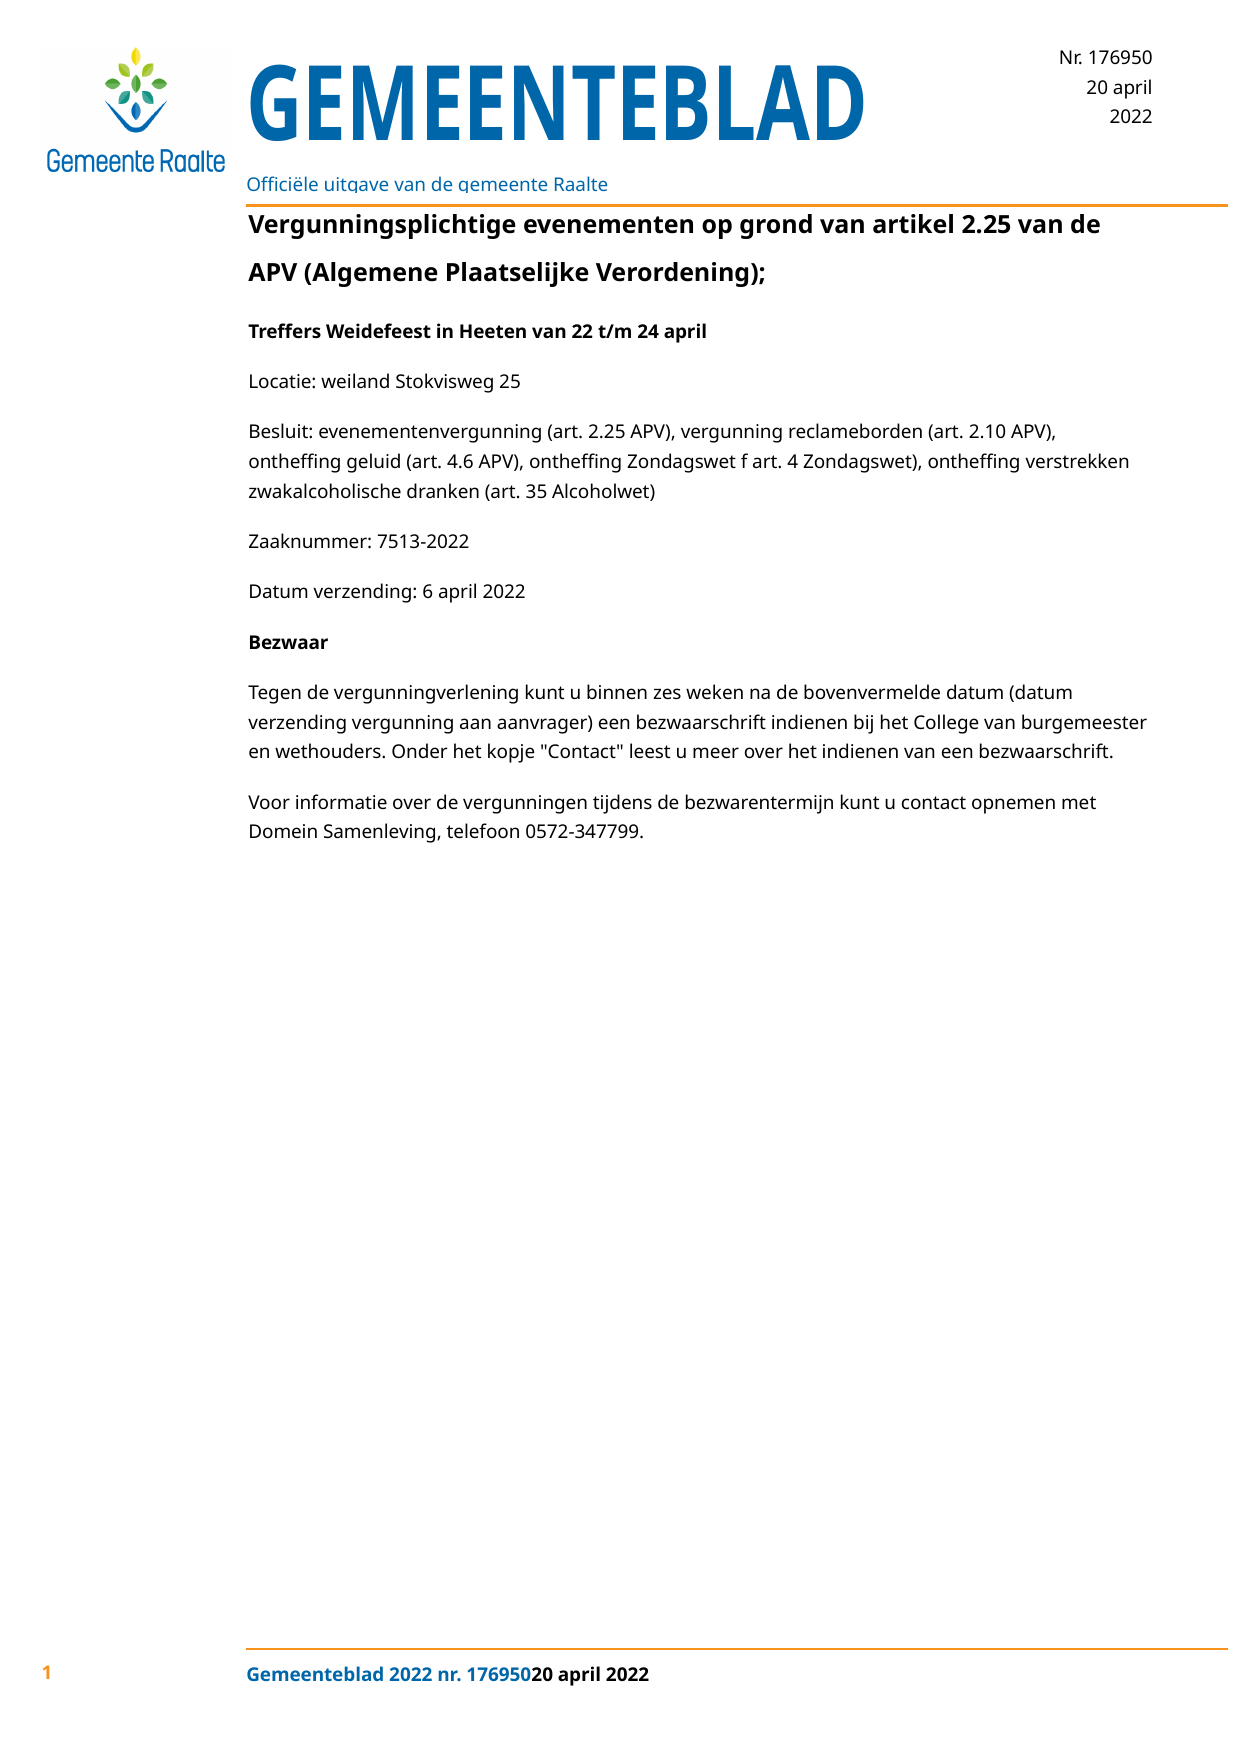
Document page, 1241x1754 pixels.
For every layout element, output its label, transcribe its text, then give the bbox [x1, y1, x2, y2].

text Tegen de vergunningverlening kunt u binnen zes weken na de bovenvermelde datum (datum verzending vergunning aan aanvrager) een bezwaarschrift indienen bij het College van burgemeester en wethouders. Onder het kopje "Contact" leest u meer over het indienen van een bezwaarschrift. [248, 679, 1152, 764]
text Zaaknummer: 7513-2022 [248, 528, 1152, 554]
text Voor informatie over de vergunningen tijdens de bezwarentermijn kunt u contact opnemen met Domein Samenleving, telefoon 0572-347799. [248, 789, 1152, 844]
text Besluit: evenementenvergunning (art. 2.25 APV), vergunning reclameborden (art. 2.10 APV), ontheffing geluid (art. 4.6 APV), ontheffing Zondagswet f art. 4 Zondagswet), ontheffing verstrekken zwakalcoholische dranken (art. 35 Alcoholwet) [248, 419, 1152, 504]
text Locatie: weiland Stokvisweg 25 [248, 368, 1152, 394]
text Bezwaar [248, 629, 1152, 655]
text Treffers Weidefeest in Heeten van 22 t/m 24 april [248, 318, 1152, 344]
text Datum verzending: 6 april 2022 [248, 579, 1152, 604]
text Vergunningsplichtige evenementen op grond van artikel 2.25 van de APV (Algemene Plaatselijke Verordening); [248, 207, 1152, 288]
picture [41, 47, 231, 172]
